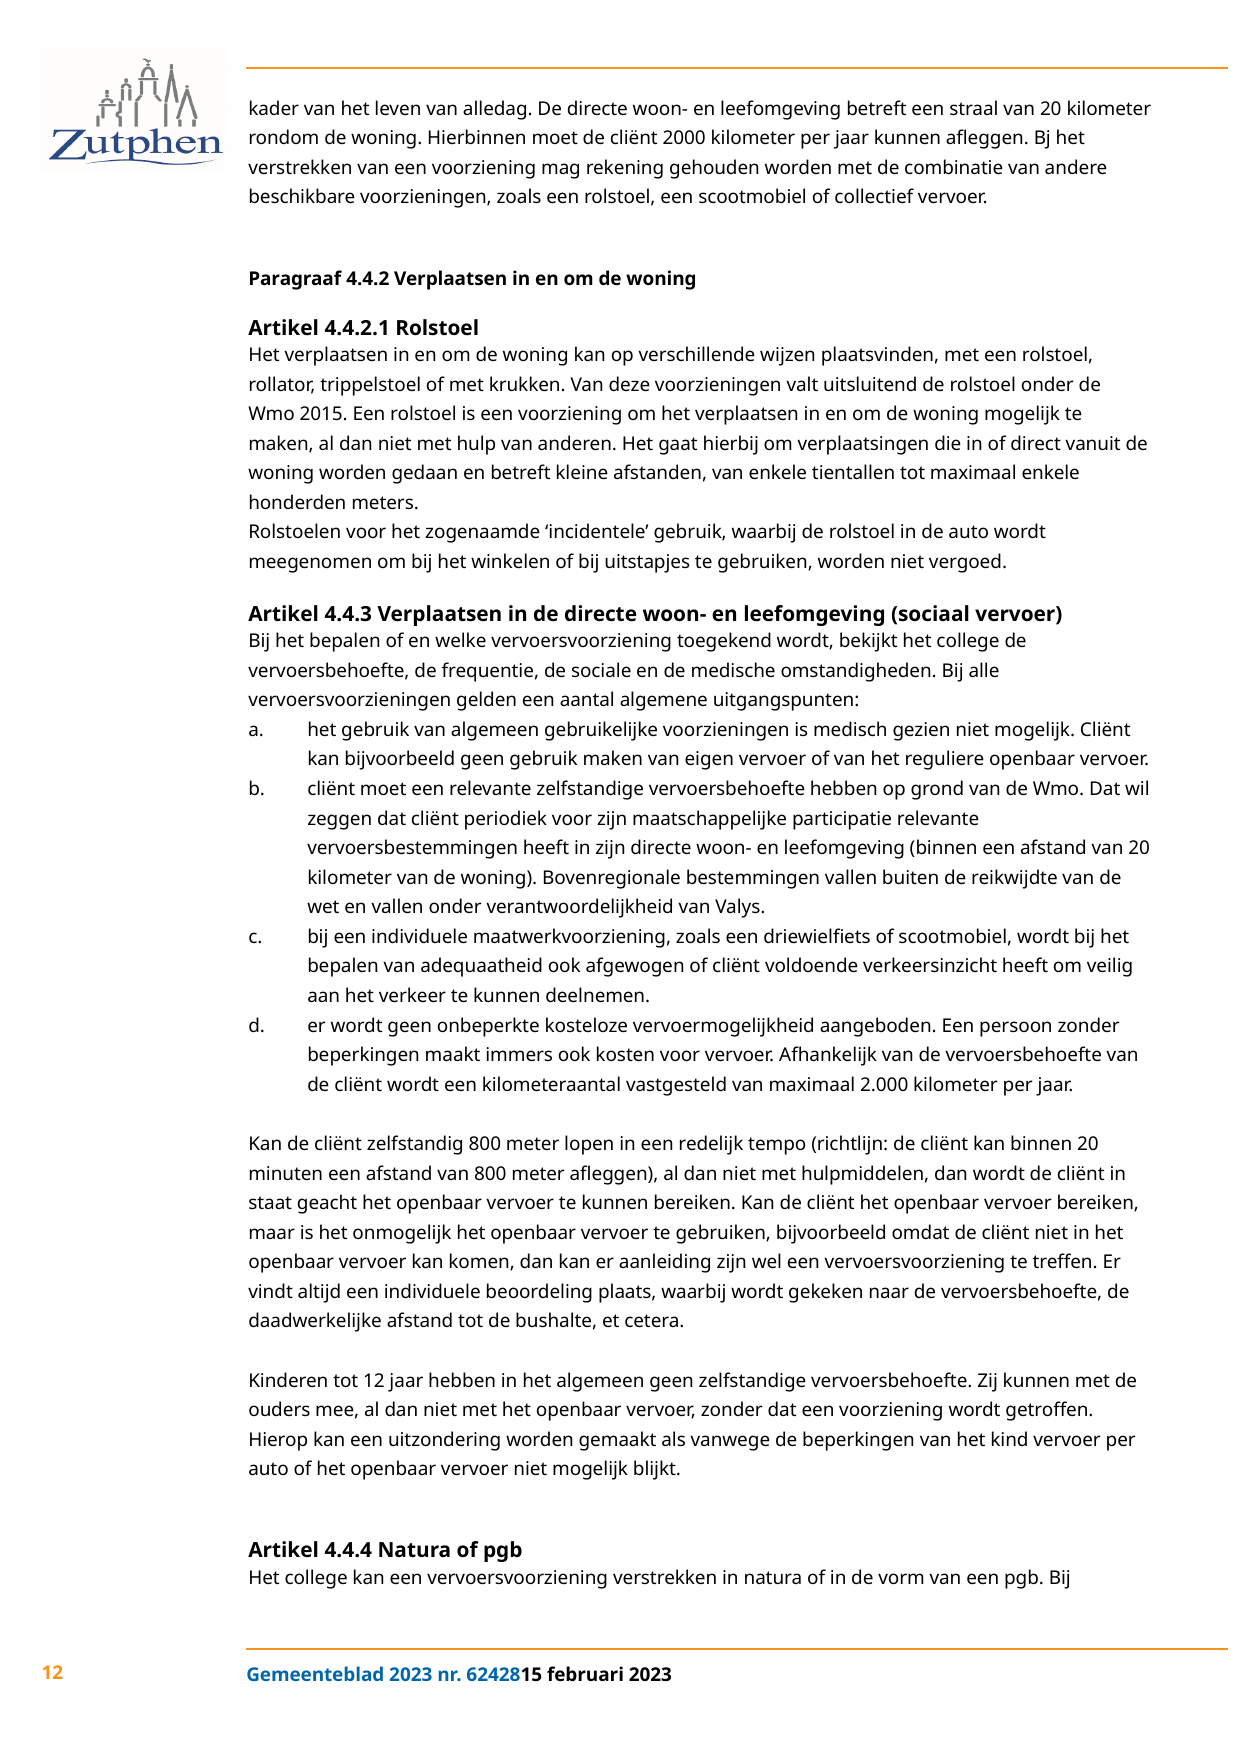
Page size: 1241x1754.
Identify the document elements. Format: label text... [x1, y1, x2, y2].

text Artikel 4.4.4 Natura of pgb [248, 1536, 1152, 1564]
text Rolstoelen voor het zogenaamde ‘incidentele’ gebruik, waarbij de rolstoel in de auto wordt meegenomen om bij het winkelen of bij uitstapjes te gebruiken, worden niet vergoed. [248, 519, 1152, 574]
text Het college kan een vervoersvoorziening verstrekken in natura of in de vorm van een pgb. Bij [248, 1564, 1152, 1590]
text Paragraaf 4.4.2 Verplaatsen in en om de woning [248, 263, 1152, 292]
list er wordt geen onbeperkte kosteloze vervoermogelijkheid aangeboden. Een persoon zonder beperkingen maakt immers ook kosten voor vervoer. Afhankelijk van de vervoersbehoefte van de cliënt wordt een kilometeraantal vastgesteld van maximaal 2.000 kilometer per jaar. [248, 1012, 1152, 1097]
picture [41, 47, 231, 172]
list cliënt moet een relevante zelfstandige vervoersbehoefte hebben op grond van de Wmo. Dat wil zeggen dat cliënt periodiek voor zijn maatschappelijke participatie relevante vervoersbestemmingen heeft in zijn directe woon- en leefomgeving (binnen een afstand van 20 kilometer van de woning). Bovenregionale bestemmingen vallen buiten de reikwijdte van de wet en vallen onder verantwoordelijkheid van Valys. [248, 775, 1152, 919]
text Kan de cliënt zelfstandig 800 meter lopen in een redelijk tempo (richtlijn: de cliënt kan binnen 20 minuten een afstand van 800 meter afleggen), al dan niet met hulpmiddelen, dan wordt de cliënt in staat geacht het openbaar vervoer te kunnen bereiken. Kan de cliënt het openbaar vervoer bereiken, maar is het onmogelijk het openbaar vervoer te gebruiken, bijvoorbeeld omdat de cliënt niet in het openbaar vervoer kan komen, dan kan er aanleiding zijn wel een vervoersvoorziening te treffen. Er vindt altijd een individuele beoordeling plaats, waarbij wordt gekeken naar de vervoersbehoefte, de daadwerkelijke afstand tot de bushalte, et cetera. [248, 1130, 1152, 1333]
text kader van het leven van alledag. De directe woon- en leefomgeving betreft een straal van 20 kilometer rondom de woning. Hierbinnen moet de cliënt 2000 kilometer per jaar kunnen afleggen. Bj het verstrekken van een voorziening mag rekening gehouden worden met de combinatie van andere beschikbare voorzieningen, zoals een rolstoel, een scootmobiel of collectief vervoer. [248, 95, 1152, 209]
text Bij het bepalen of en welke vervoersvoorziening toegekend wordt, bekijkt het college de vervoersbehoefte, de frequentie, de sociale en de medische omstandigheden. Bij alle vervoersvoorzieningen gelden een aantal algemene uitgangspunten: [248, 627, 1152, 712]
list het gebruik van algemeen gebruikelijke voorzieningen is medisch gezien niet mogelijk. Cliënt kan bijvoorbeeld geen gebruik maken van eigen vervoer of van het reguliere openbaar vervoer. [248, 716, 1152, 771]
text Artikel 4.4.3 Verplaatsen in de directe woon- en leefomgeving (sociaal vervoer) [248, 599, 1152, 627]
text Artikel 4.4.2.1 Rolstoel [248, 313, 1152, 341]
text Kinderen tot 12 jaar hebben in het algemeen geen zelfstandige vervoersbehoefte. Zij kunnen met de ouders mee, al dan niet met het openbaar vervoer, zonder dat een voorziening wordt getroffen. Hierop kan een uitzondering worden gemaakt als vanwege de beperkingen van het kind vervoer per auto of het openbaar vervoer niet mogelijk blijkt. [248, 1367, 1152, 1481]
list bij een individuele maatwerkvoorziening, zoals een driewielfiets of scootmobiel, wordt bij het bepalen van adequaatheid ook afgewogen of cliënt voldoende verkeersinzicht heeft om veilig aan het verkeer te kunnen deelnemen. [248, 923, 1152, 1008]
text Het verplaatsen in en om de woning kan op verschillende wijzen plaatsvinden, met een rolstoel, rollator, trippelstoel of met krukken. Van deze voorzieningen valt uitsluitend de rolstoel onder de Wmo 2015. Een rolstoel is een voorziening om het verplaatsen in en om de woning mogelijk te maken, al dan niet met hulp van anderen. Het gaat hierbij om verplaatsingen die in of direct vanuit de woning worden gedaan en betreft kleine afstanden, van enkele tientallen tot maximaal enkele honderden meters. [248, 341, 1152, 515]
